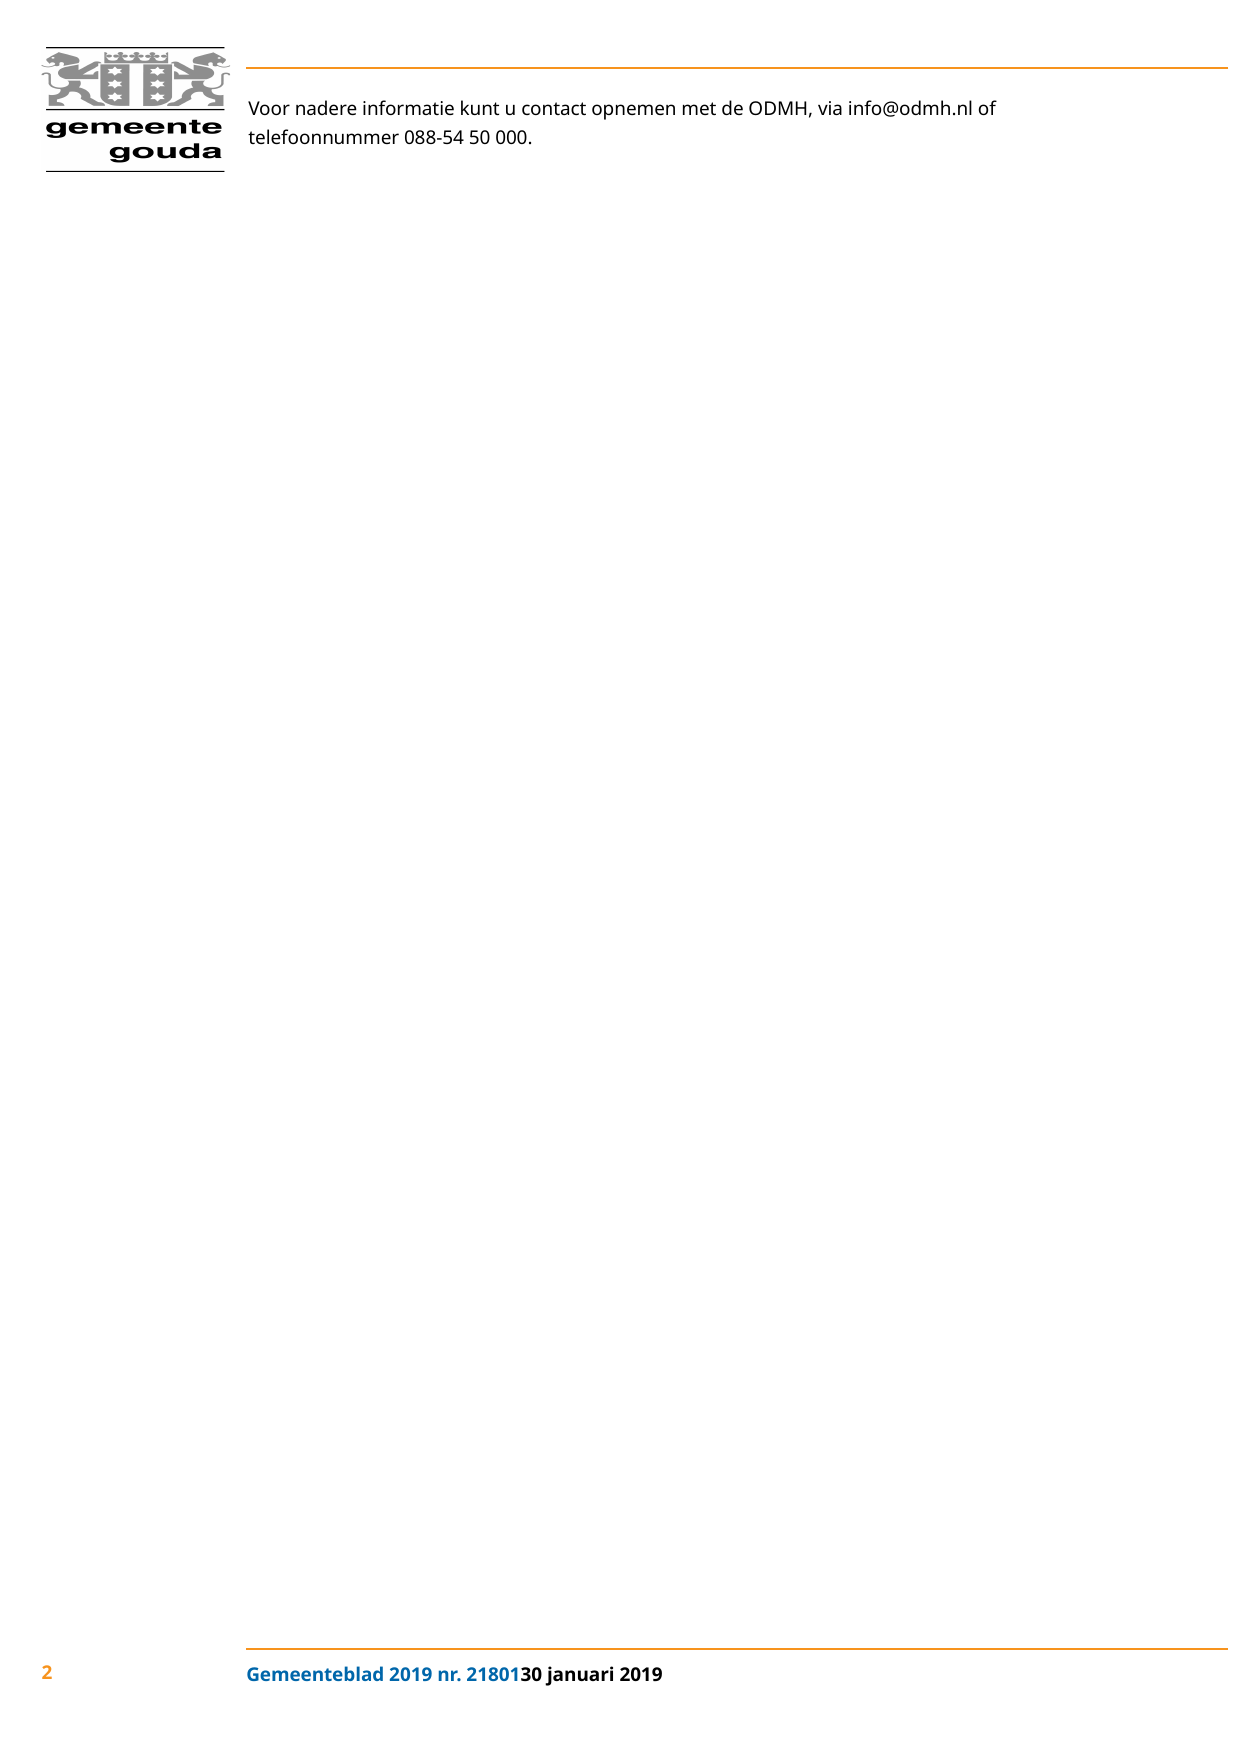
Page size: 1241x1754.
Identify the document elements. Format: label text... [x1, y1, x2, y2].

picture [41, 47, 231, 172]
text Voor nadere informatie kunt u contact opnemen met de ODMH, via info@odmh.nl of telefoonnummer 088-54 50 000. [248, 95, 1152, 150]
